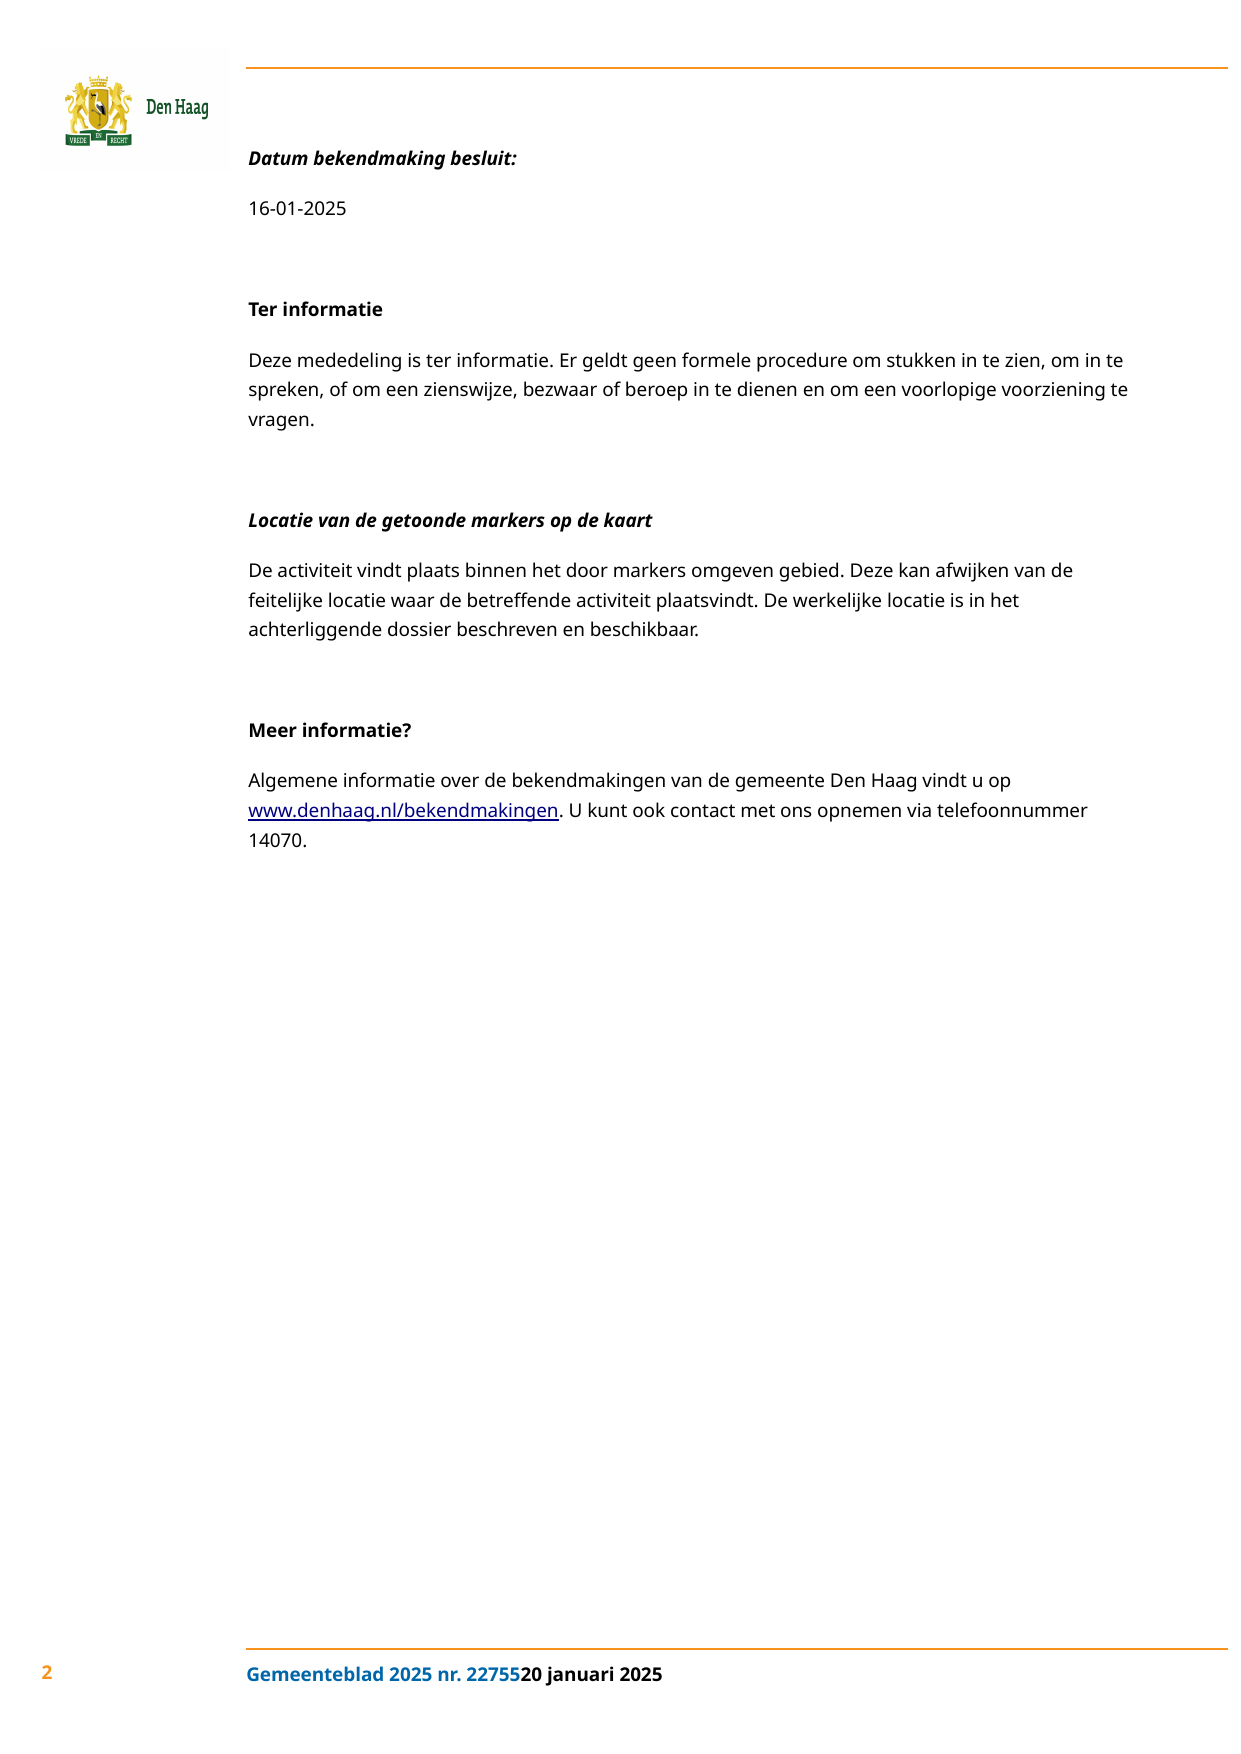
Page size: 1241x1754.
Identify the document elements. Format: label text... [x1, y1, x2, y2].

text Datum bekendmaking besluit: [248, 145, 1152, 171]
text Ter informatie [248, 296, 1152, 322]
text Deze mededeling is ter informatie. Er geldt geen formele procedure om stukken in te zien, om in te spreken, of om een zienswijze, bezwaar of beroep in te dienen en om een voorlopige voorziening te vragen. [248, 347, 1152, 432]
picture [41, 47, 231, 172]
text Algemene informatie over de bekendmakingen van de gemeente Den Haag vindt u op www.denhaag.nl/bekendmakingen. U kunt ook contact met ons opnemen via telefoonnummer 14070. [248, 768, 1152, 853]
text De activiteit vindt plaats binnen het door markers omgeven gebied. Deze kan afwijken van de feitelijke locatie waar de betreffende activiteit plaatsvindt. De werkelijke locatie is in het achterliggende dossier beschreven en beschikbaar. [248, 557, 1152, 642]
text Meer informatie? [248, 717, 1152, 743]
text Locatie van de getoonde markers op de kaart [248, 507, 1152, 533]
text 16-01-2025 [248, 196, 1152, 221]
